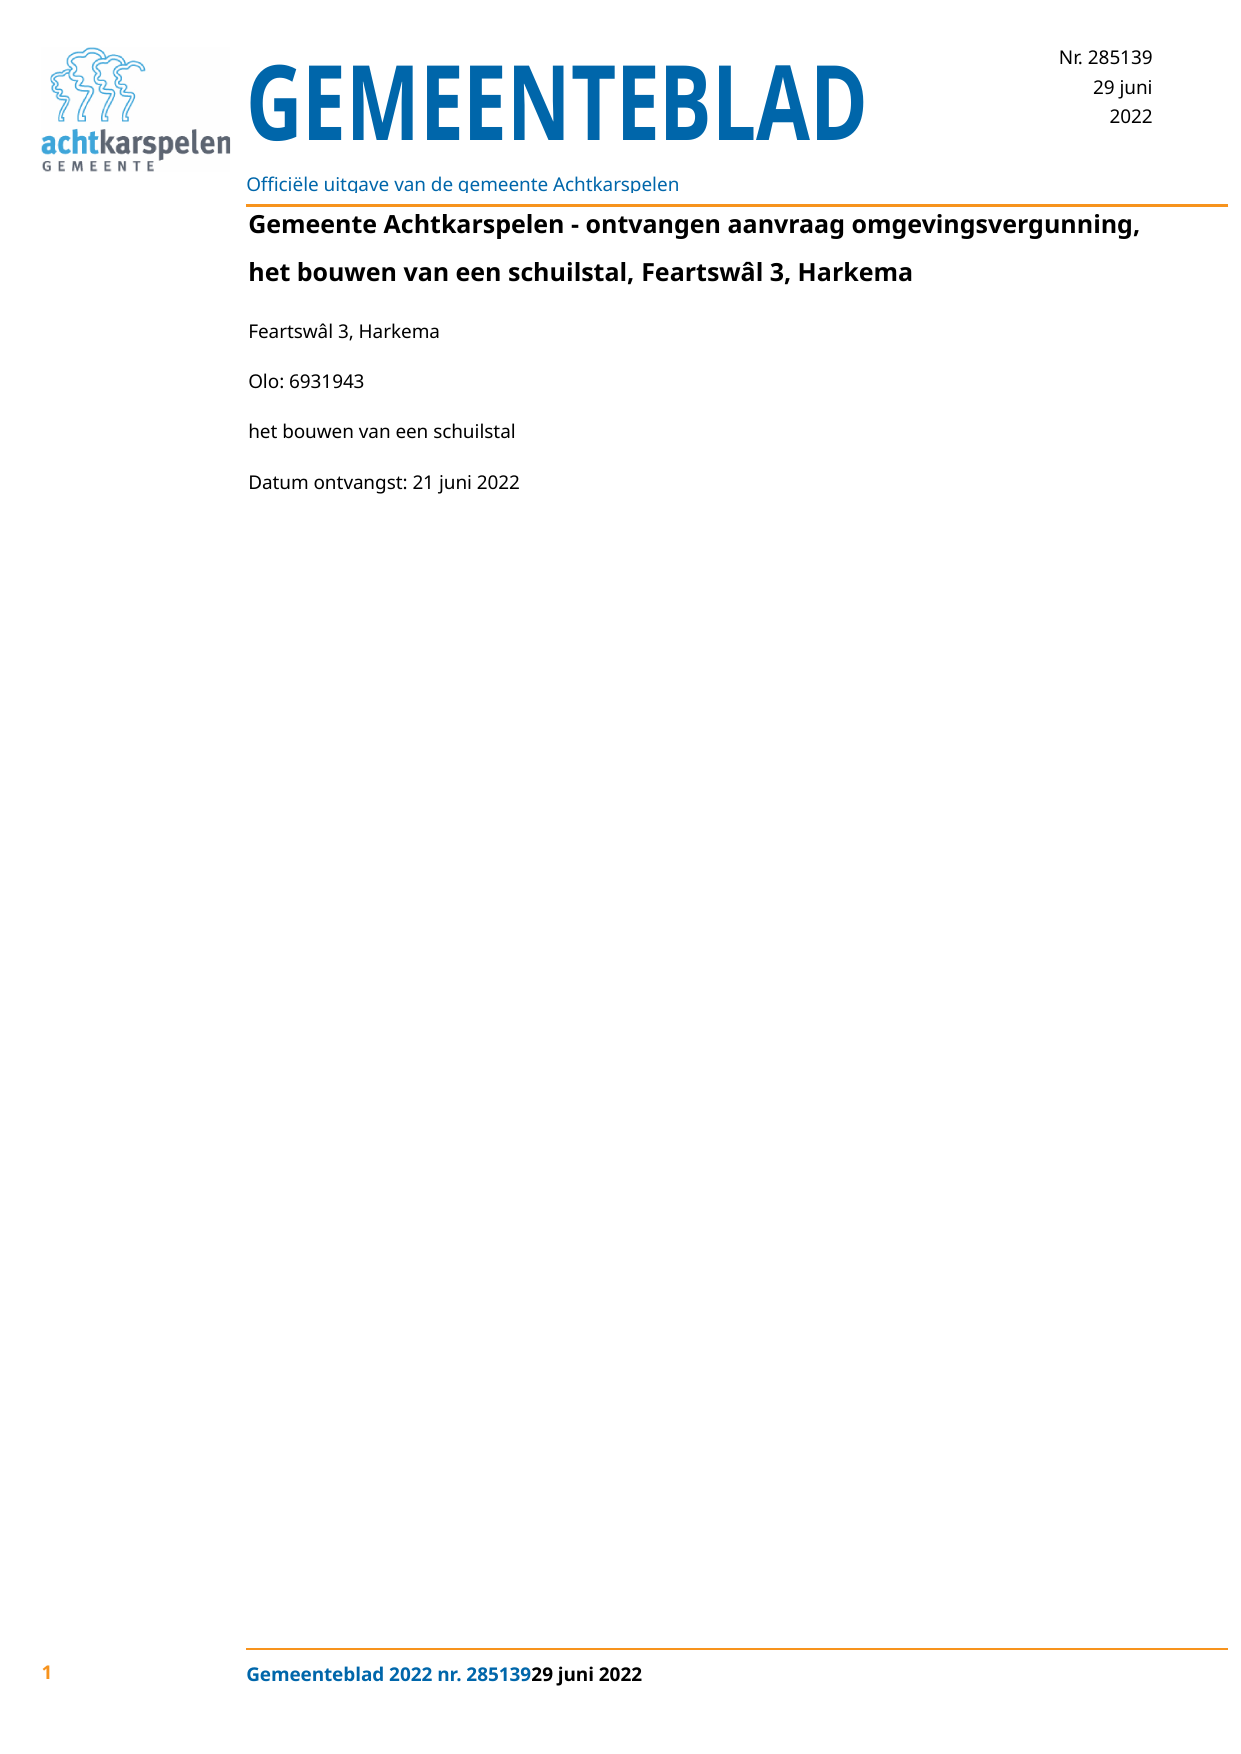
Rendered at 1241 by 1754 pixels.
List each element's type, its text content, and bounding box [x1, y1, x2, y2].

text Feartswâl 3, Harkema [248, 318, 1152, 344]
picture [41, 47, 231, 172]
text Datum ontvangst: 21 juni 2022 [248, 469, 1152, 495]
text Gemeente Achtkarspelen - ontvangen aanvraag omgevingsvergunning, het bouwen van een schuilstal, Feartswâl 3, Harkema [248, 207, 1152, 288]
text het bouwen van een schuilstal [248, 419, 1152, 444]
text Olo: 6931943 [248, 368, 1152, 394]
